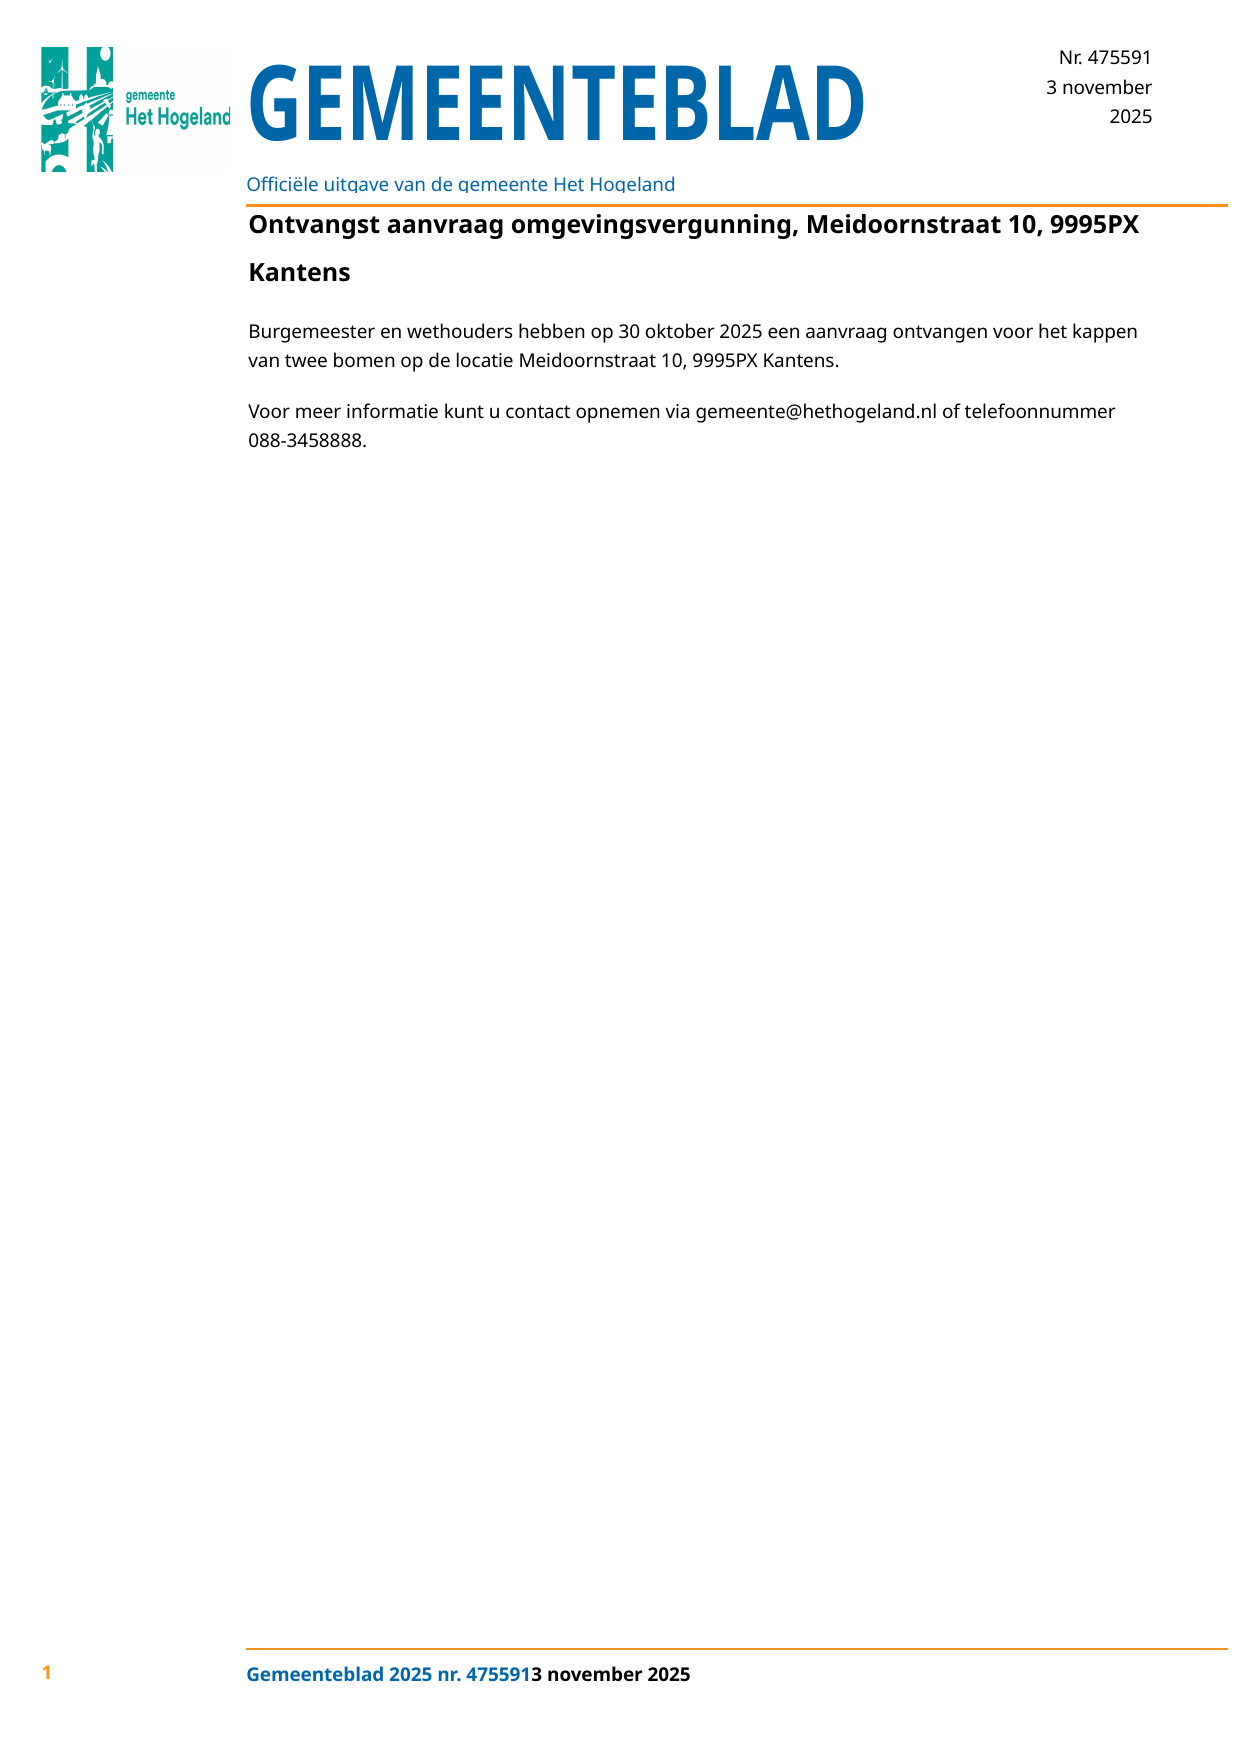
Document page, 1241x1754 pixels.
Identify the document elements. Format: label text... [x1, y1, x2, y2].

text Voor meer informatie kunt u contact opnemen via gemeente@hethogeland.nl of telefoonnummer 088-3458888. [248, 398, 1152, 453]
picture [41, 47, 231, 172]
text Ontvangst aanvraag omgevingsvergunning, Meidoornstraat 10, 9995PX Kantens [248, 207, 1152, 288]
text Burgemeester en wethouders hebben op 30 oktober 2025 een aanvraag ontvangen voor het kappen van twee bomen op de locatie Meidoornstraat 10, 9995PX Kantens. [248, 318, 1152, 373]
